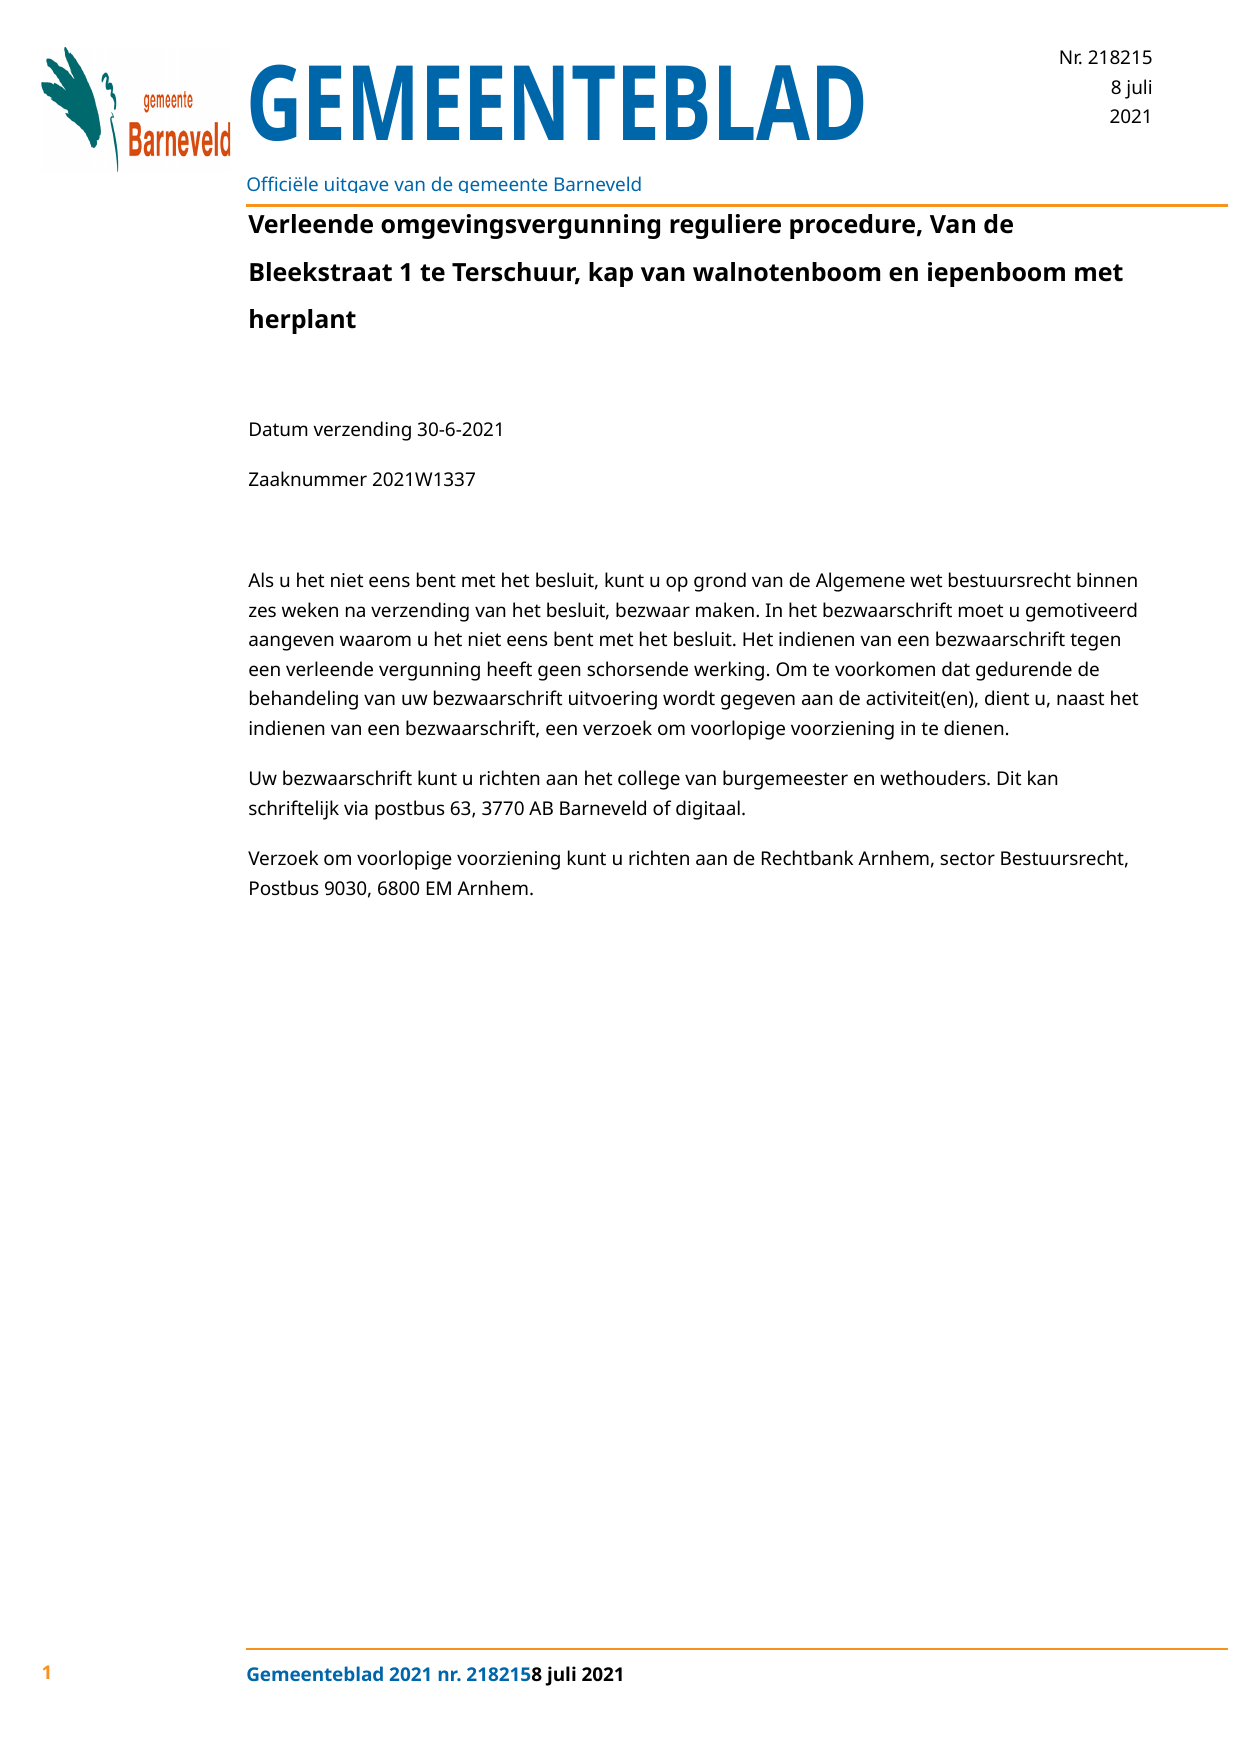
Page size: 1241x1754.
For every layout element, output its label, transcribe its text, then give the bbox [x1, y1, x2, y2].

text Uw bezwaarschrift kunt u richten aan het college van burgemeester en wethouders. Dit kan schriftelijk via postbus 63, 3770 AB Barneveld of digitaal. [248, 766, 1152, 821]
text Verleende omgevingsvergunning reguliere procedure, Van de Bleekstraat 1 te Terschuur, kap van walnotenboom en iepenboom met herplant [248, 207, 1152, 336]
text Verzoek om voorlopige voorziening kunt u richten aan de Rechtbank Arnhem, sector Bestuursrecht, Postbus 9030, 6800 EM Arnhem. [248, 846, 1152, 901]
text Datum verzending 30-6-2021 [248, 416, 1152, 442]
picture [41, 47, 231, 172]
text Zaaknummer 2021W1337 [248, 466, 1152, 492]
text Als u het niet eens bent met het besluit, kunt u op grond van de Algemene wet bestuursrecht binnen zes weken na verzending van het besluit, bezwaar maken. In het bezwaarschrift moet u gemotiveerd aangeven waarom u het niet eens bent met het besluit. Het indienen van een bezwaarschrift tegen een verleende vergunning heeft geen schorsende werking. Om te voorkomen dat gedurende de behandeling van uw bezwaarschrift uitvoering wordt gegeven aan de activiteit(en), dient u, naast het indienen van een bezwaarschrift, een verzoek om voorlopige voorziening in te dienen. [248, 567, 1152, 741]
